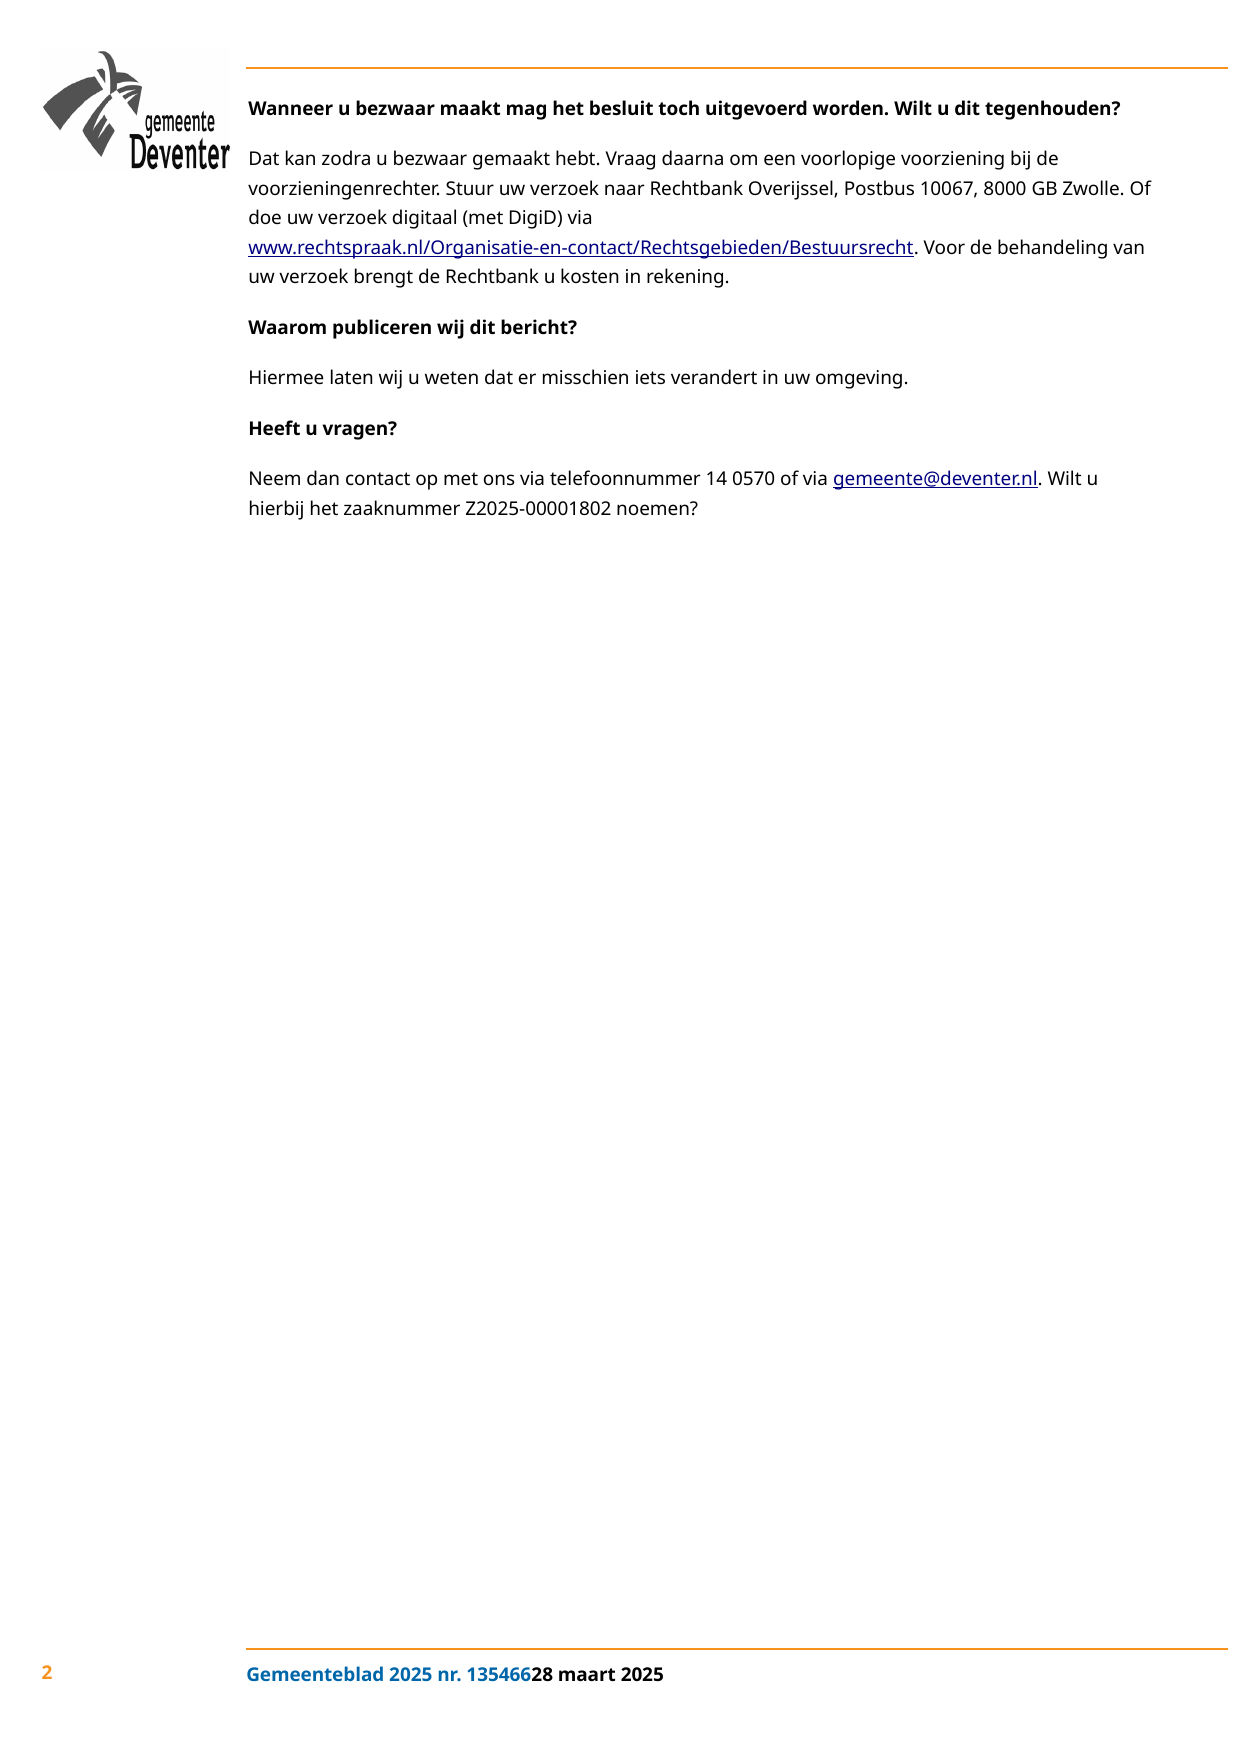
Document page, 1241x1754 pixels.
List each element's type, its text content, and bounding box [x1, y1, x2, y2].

text Dat kan zodra u bezwaar gemaakt hebt. Vraag daarna om een voorlopige voorziening bij de voorzieningenrechter. Stuur uw verzoek naar Rechtbank Overijssel, Postbus 10067, 8000 GB Zwolle. Of doe uw verzoek digitaal (met DigiD) via www.rechtspraak.nl/Organisatie-en-contact/Rechtsgebieden/Bestuursrecht. Voor de behandeling van uw verzoek brengt de Rechtbank u kosten in rekening. [248, 145, 1152, 289]
text Waarom publiceren wij dit bericht? [248, 314, 1152, 340]
picture [41, 47, 231, 172]
text Neem dan contact op met ons via telefoonnummer 14 0570 of via gemeente@deventer.nl. Wilt u hierbij het zaaknummer Z2025-00001802 noemen? [248, 465, 1152, 521]
text Wanneer u bezwaar maakt mag het besluit toch uitgevoerd worden. Wilt u dit tegenhouden? [248, 95, 1152, 121]
text Hiermee laten wij u weten dat er misschien iets verandert in uw omgeving. [248, 364, 1152, 390]
text Heeft u vragen? [248, 415, 1152, 441]
